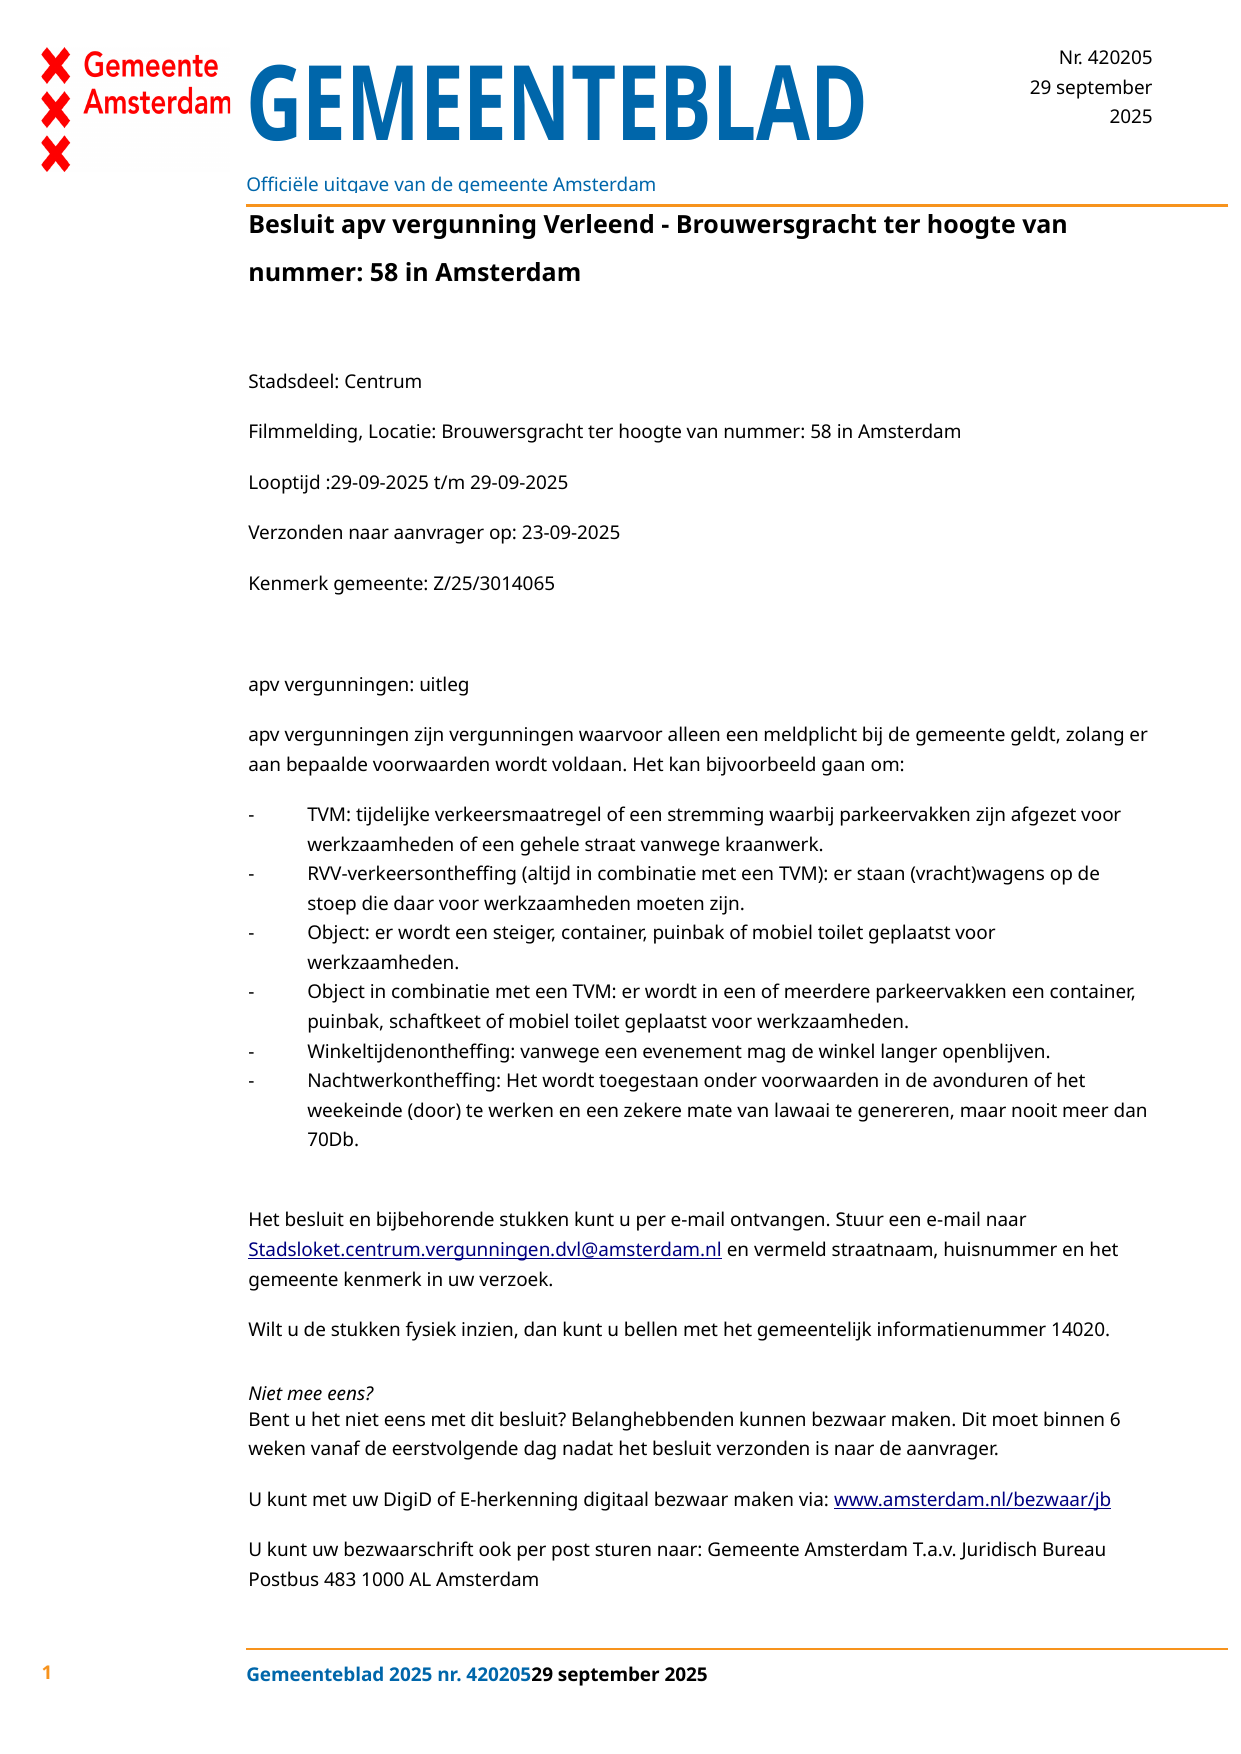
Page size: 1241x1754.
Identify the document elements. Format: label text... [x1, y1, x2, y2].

list Object: er wordt een steiger, container, puinbak of mobiel toilet geplaatst voor werkzaamheden. [248, 919, 1152, 975]
text Besluit apv vergunning Verleend - Brouwersgracht ter hoogte van nummer: 58 in Amsterdam [248, 207, 1152, 288]
text Stadsdeel: Centrum [248, 368, 1152, 394]
list Object in combinatie met een TVM: er wordt in een of meerdere parkeervakken een container, puinbak, schaftkeet of mobiel toilet geplaatst voor werkzaamheden. [248, 979, 1152, 1034]
text Verzonden naar aanvrager op: 23-09-2025 [248, 519, 1152, 545]
text U kunt met uw DigiD of E-herkenning digitaal bezwaar maken via: www.amsterdam.nl/bezwaar/jb [248, 1486, 1152, 1512]
text Niet mee eens? [248, 1380, 1152, 1406]
list Winkeltijdenontheffing: vanwege een evenement mag de winkel langer openblijven. [248, 1038, 1152, 1064]
list RVV-verkeersontheffing (altijd in combinatie met een TVM): er staan (vracht)wagens op de stoep die daar voor werkzaamheden moeten zijn. [248, 860, 1152, 916]
picture [41, 47, 231, 172]
text Filmmelding, Locatie: Brouwersgracht ter hoogte van nummer: 58 in Amsterdam [248, 419, 1152, 444]
text apv vergunningen: uitleg [248, 671, 1152, 697]
text Kenmerk gemeente: Z/25/3014065 [248, 570, 1152, 596]
text apv vergunningen zijn vergunningen waarvoor alleen een meldplicht bij de gemeente geldt, zolang er aan bepaalde voorwaarden wordt voldaan. Het kan bijvoorbeeld gaan om: [248, 721, 1152, 777]
text Het besluit en bijbehorende stukken kunt u per e-mail ontvangen. Stuur een e-mail naar Stadsloket.centrum.vergunningen.dvl@amsterdam.nl en vermeld straatnaam, huisnummer en het gemeente kenmerk in uw verzoek. [248, 1207, 1152, 1292]
text Wilt u de stukken fysiek inzien, dan kunt u bellen met het gemeentelijk informatienummer 14020. [248, 1316, 1152, 1342]
text U kunt uw bezwaarschrift ook per post sturen naar: Gemeente Amsterdam T.a.v. Juridisch Bureau Postbus 483 1000 AL Amsterdam [248, 1536, 1152, 1592]
list TVM: tijdelijke verkeersmaatregel of een stremming waarbij parkeervakken zijn afgezet voor werkzaamheden of een gehele straat vanwege kraanwerk. [248, 801, 1152, 857]
text Bent u het niet eens met dit besluit? Belanghebbenden kunnen bezwaar maken. Dit moet binnen 6 weken vanaf de eerstvolgende dag nadat het besluit verzonden is naar de aanvrager. [248, 1406, 1152, 1461]
text Looptijd :29-09-2025 t/m 29-09-2025 [248, 469, 1152, 495]
list Nachtwerkontheffing: Het wordt toegestaan onder voorwaarden in de avonduren of het weekeinde (door) te werken en een zekere mate van lawaai te genereren, maar nooit meer dan 70Db. [248, 1067, 1152, 1152]
